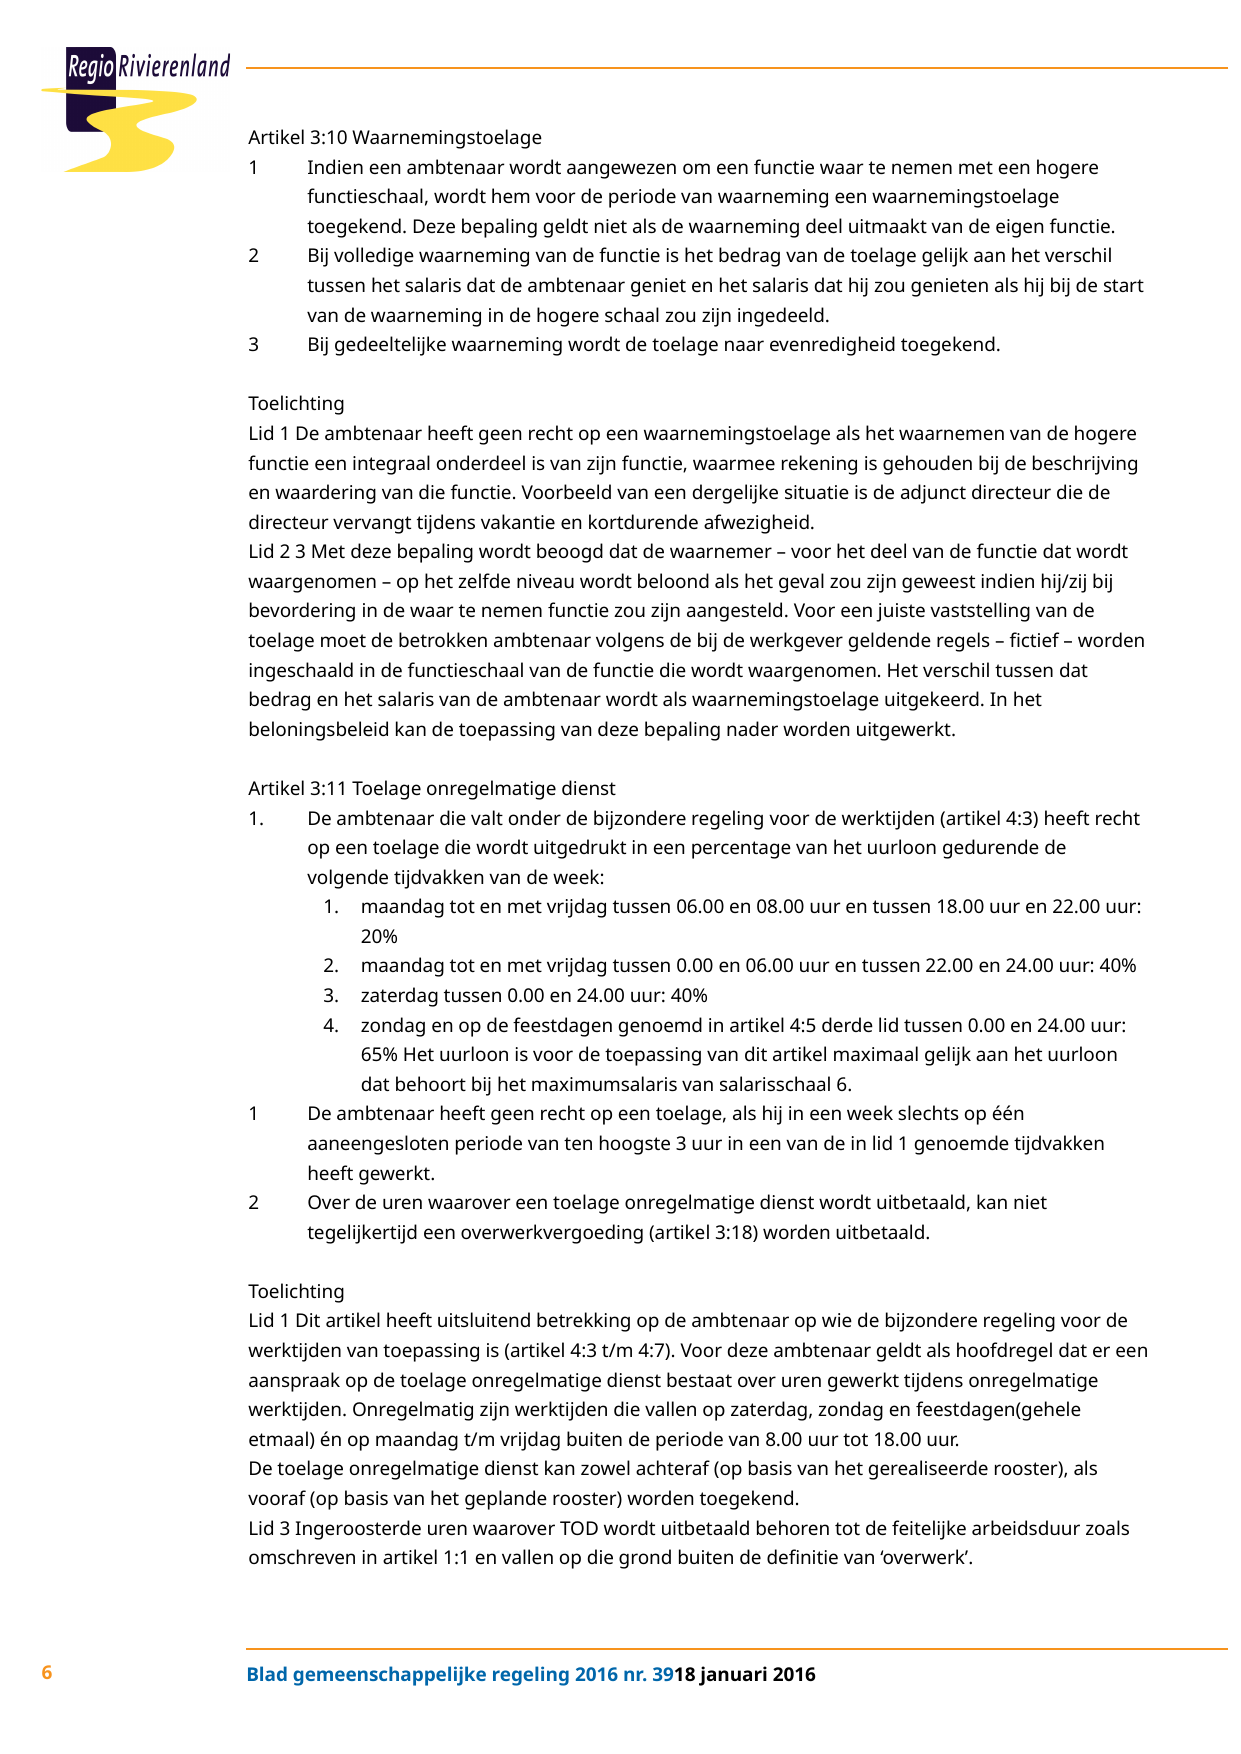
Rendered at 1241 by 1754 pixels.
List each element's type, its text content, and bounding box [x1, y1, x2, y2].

text De toelage onregelmatige dienst kan zowel achteraf (op basis van het gerealiseerde rooster), als vooraf (op basis van het geplande rooster) worden toegekend. [248, 1456, 1152, 1511]
list De ambtenaar heeft geen recht op een toelage, als hij in een week slechts op één aaneengesloten periode van ten hoogste 3 uur in een van de in lid 1 genoemde tijdvakken heeft gewerkt. [248, 1101, 1152, 1186]
list Bij volledige waarneming van de functie is het bedrag van de toelage gelijk aan het verschil tussen het salaris dat de ambtenaar geniet en het salaris dat hij zou genieten als hij bij de start van de waarneming in de hogere schaal zou zijn ingedeeld. [248, 243, 1152, 328]
text Lid 3 Ingeroosterde uren waarover TOD wordt uitbetaald behoren tot de feitelijke arbeidsduur zoals omschreven in artikel 1:1 en vallen op die grond buiten de definitie van ‘overwerk’. [248, 1515, 1152, 1570]
text Toelichting [248, 391, 1152, 416]
text Lid 1 Dit artikel heeft uitsluitend betrekking op de ambtenaar op wie de bijzondere regeling voor de werktijden van toepassing is (artikel 4:3 t/m 4:7). Voor deze ambtenaar geldt als hoofdregel dat er een aanspraak op de toelage onregelmatige dienst bestaat over uren gewerkt tijdens onregelmatige werktijden. Onregelmatig zijn werktijden die vallen op zaterdag, zondag en feestdagen(gehele etmaal) én op maandag t/m vrijdag buiten de periode van 8.00 uur tot 18.00 uur. [248, 1308, 1152, 1452]
text Lid 1 De ambtenaar heeft geen recht op een waarnemingstoelage als het waarnemen van de hogere functie een integraal onderdeel is van zijn functie, waarmee rekening is gehouden bij de beschrijving en waardering van die functie. Voorbeeld van een dergelijke situatie is de adjunct directeur die de directeur vervangt tijdens vakantie en kortdurende afwezigheid. [248, 420, 1152, 535]
list Over de uren waarover een toelage onregelmatige dienst wordt uitbetaald, kan niet tegelijkertijd een overwerkvergoeding (artikel 3:18) worden uitbetaald. [248, 1189, 1152, 1245]
text Artikel 3:11 Toelage onregelmatige dienst [248, 775, 1152, 801]
list zondag en op de feestdagen genoemd in artikel 4:5 derde lid tussen 0.00 en 24.00 uur: 65% Het uurloon is voor de toepassing van dit artikel maximaal gelijk aan het uurloon dat behoort bij het maximumsalaris van salarisschaal 6. [323, 1012, 1152, 1097]
list zaterdag tussen 0.00 en 24.00 uur: 40% [323, 982, 1152, 1008]
list De ambtenaar die valt onder de bijzondere regeling voor de werktijden (artikel 4:3) heeft recht op een toelage die wordt uitgedrukt in een percentage van het uurloon gedurende de volgende tijdvakken van de week: [248, 805, 1152, 890]
list maandag tot en met vrijdag tussen 06.00 en 08.00 uur en tussen 18.00 uur en 22.00 uur: 20% [323, 893, 1152, 949]
list maandag tot en met vrijdag tussen 0.00 en 06.00 uur en tussen 22.00 en 24.00 uur: 40% [323, 953, 1152, 978]
list Indien een ambtenaar wordt aangewezen om een functie waar te nemen met een hogere functieschaal, wordt hem voor de periode van waarneming een waarnemingstoelage toegekend. Deze bepaling geldt niet als de waarneming deel uitmaakt van de eigen functie. [248, 154, 1152, 239]
text Toelichting [248, 1278, 1152, 1304]
picture [41, 47, 231, 172]
text Lid 2 3 Met deze bepaling wordt beoogd dat de waarnemer – voor het deel van de functie dat wordt waargenomen – op het zelfde niveau wordt beloond als het geval zou zijn geweest indien hij/zij bij bevordering in de waar te nemen functie zou zijn aangesteld. Voor een juiste vaststelling van de toelage moet de betrokken ambtenaar volgens de bij de werkgever geldende regels – fictief – worden ingeschaald in de functieschaal van de functie die wordt waargenomen. Het verschil tussen dat bedrag en het salaris van de ambtenaar wordt als waarnemingstoelage uitgekeerd. In het beloningsbeleid kan de toepassing van deze bepaling nader worden uitgewerkt. [248, 538, 1152, 742]
list Bij gedeeltelijke waarneming wordt de toelage naar evenredigheid toegekend. [248, 331, 1152, 357]
text Artikel 3:10 Waarnemingstoelage [248, 124, 1152, 150]
